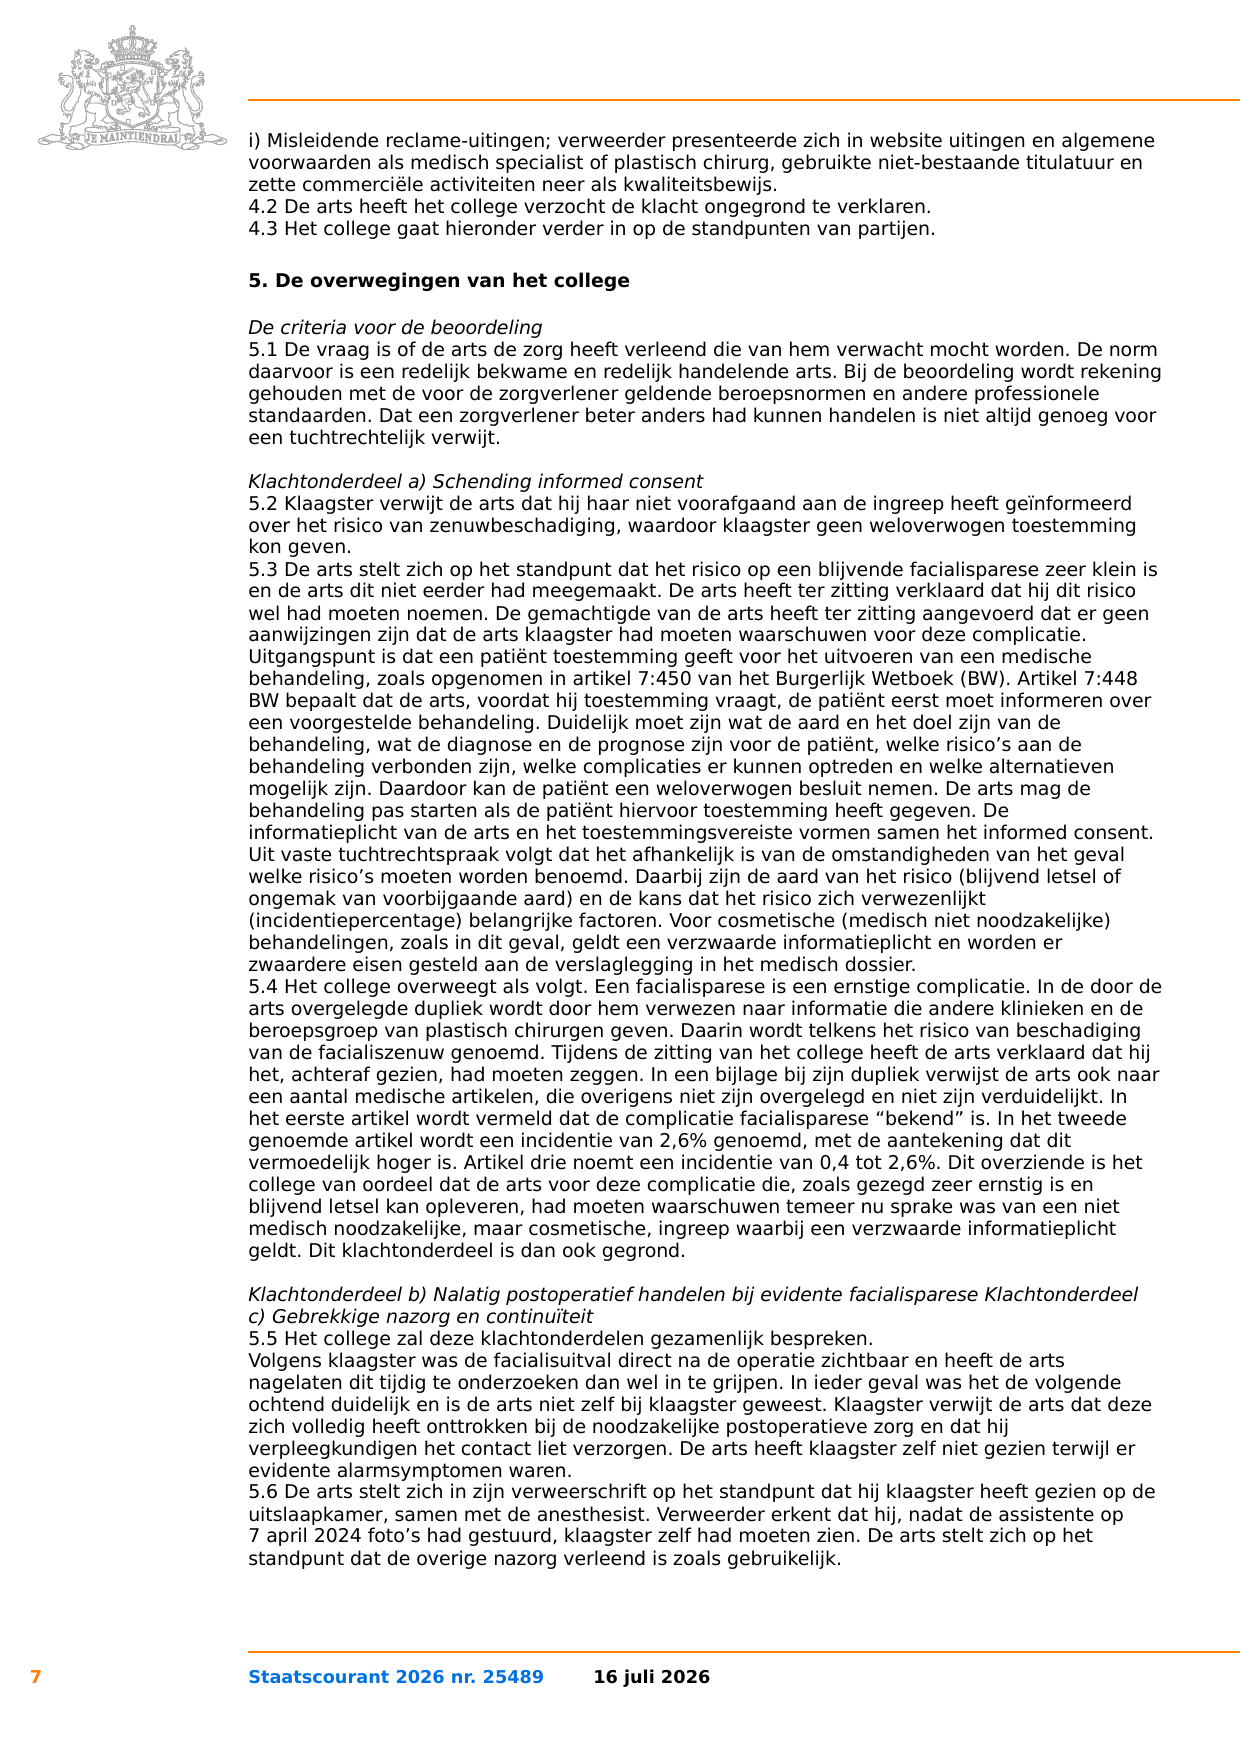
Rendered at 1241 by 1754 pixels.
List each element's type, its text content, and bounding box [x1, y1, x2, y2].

text 4.3 Het college gaat hieronder verder in op de standpunten van partijen. [248, 218, 1163, 240]
picture [38, 25, 227, 150]
subtitle Klachtonderdeel b) Nalatig postoperatief handelen bij evidente facialisparese Klachtonderdeel c) Gebrekkige nazorg en continuïteit [248, 1284, 1163, 1328]
text i) Misleidende reclame-uitingen; verweerder presenteerde zich in website uitingen en algemene voorwaarden als medisch specialist of plastisch chirurg, gebruikte niet-bestaande titulatuur en zette commerciële activiteiten neer als kwaliteitsbewijs. [248, 130, 1163, 196]
text 5.4 Het college overweegt als volgt. Een facialisparese is een ernstige complicatie. In de door de arts overgelegde dupliek wordt door hem verwezen naar informatie die andere klinieken en de beroepsgroep van plastisch chirurgen geven. Daarin wordt telkens het risico van beschadiging van de facialiszenuw genoemd. Tijdens de zitting van het college heeft de arts verklaard dat hij het, achteraf gezien, had moeten zeggen. In een bijlage bij zijn dupliek verwijst de arts ook naar een aantal medische artikelen, die overigens niet zijn overgelegd en niet zijn verduidelijkt. In het eerste artikel wordt vermeld dat de complicatie facialisparese “bekend” is. In het tweede genoemde artikel wordt een incidentie van 2,6% genoemd, met de aantekening dat dit vermoedelijk hoger is. Artikel drie noemt een incidentie van 0,4 tot 2,6%. Dit overziende is het college van oordeel dat de arts voor deze complicatie die, zoals gezegd zeer ernstig is en blijvend letsel kan opleveren, had moeten waarschuwen temeer nu sprake was van een niet medisch noodzakelijke, maar cosmetische, ingreep waarbij een verzwaarde informatieplicht geldt. Dit klachtonderdeel is dan ook gegrond. [248, 976, 1163, 1262]
text Uitgangspunt is dat een patiënt toestemming geeft voor het uitvoeren van een medische behandeling, zoals opgenomen in artikel 7:450 van het Burgerlijk Wetboek (BW). Artikel 7:448 BW bepaalt dat de arts, voordat hij toestemming vraagt, de patiënt eerst moet informeren over een voorgestelde behandeling. Duidelijk moet zijn wat de aard en het doel zijn van de behandeling, wat de diagnose en de prognose zijn voor de patiënt, welke risico’s aan de behandeling verbonden zijn, welke complicaties er kunnen optreden en welke alternatieven mogelijk zijn. Daardoor kan de patiënt een weloverwogen besluit nemen. De arts mag de behandeling pas starten als de patiënt hiervoor toestemming heeft gegeven. De informatieplicht van de arts en het toestemmingsvereiste vormen samen het informed consent. Uit vaste tuchtrechtspraak volgt dat het afhankelijk is van de omstandigheden van het geval welke risico’s moeten worden benoemd. Daarbij zijn de aard van het risico (blijvend letsel of ongemak van voorbijgaande aard) en de kans dat het risico zich verwezenlijkt (incidentiepercentage) belangrijke factoren. Voor cosmetische (medisch niet noodzakelijke) behandelingen, zoals in dit geval, geldt een verzwaarde informatieplicht en worden er zwaardere eisen gesteld aan de verslaglegging in het medisch dossier. [248, 646, 1163, 976]
text 5.6 De arts stelt zich in zijn verweerschrift op het standpunt dat hij klaagster heeft gezien op de uitslaapkamer, samen met de anesthesist. Verweerder erkent dat hij, nadat de assistente op 7 april 2024 foto’s had gestuurd, klaagster zelf had moeten zien. De arts stelt zich op het standpunt dat de overige nazorg verleend is zoals gebruikelijk. [248, 1481, 1163, 1569]
text 5.1 De vraag is of de arts de zorg heeft verleend die van hem verwacht mocht worden. De norm daarvoor is een redelijk bekwame en redelijk handelende arts. Bij de beoordeling wordt rekening gehouden met de voor de zorgverlener geldende beroepsnormen en andere professionele standaarden. Dat een zorgverlener beter anders had kunnen handelen is niet altijd genoeg voor een tuchtrechtelijk verwijt. [248, 339, 1163, 449]
subtitle De criteria voor de beoordeling [248, 317, 1163, 339]
text 4.2 De arts heeft het college verzocht de klacht ongegrond te verklaren. [248, 196, 1163, 218]
subtitle Klachtonderdeel a) Schending informed consent [248, 471, 1163, 492]
text Volgens klaagster was de facialisuitval direct na de operatie zichtbaar en heeft de arts nagelaten dit tijdig te onderzoeken dan wel in te grijpen. In ieder geval was het de volgende ochtend duidelijk en is de arts niet zelf bij klaagster geweest. Klaagster verwijt de arts dat deze zich volledig heeft onttrokken bij de noodzakelijke postoperatieve zorg en dat hij verpleegkundigen het contact liet verzorgen. De arts heeft klaagster zelf niet gezien terwijl er evidente alarmsymptomen waren. [248, 1349, 1163, 1481]
subtitle 5. De overwegingen van het college [248, 270, 1163, 292]
text 5.2 Klaagster verwijt de arts dat hij haar niet voorafgaand aan de ingreep heeft geïnformeerd over het risico van zenuwbeschadiging, waardoor klaagster geen weloverwogen toestemming kon geven. [248, 492, 1163, 558]
text 5.3 De arts stelt zich op het standpunt dat het risico op een blijvende facialisparese zeer klein is en de arts dit niet eerder had meegemaakt. De arts heeft ter zitting verklaard dat hij dit risico wel had moeten noemen. De gemachtigde van de arts heeft ter zitting aangevoerd dat er geen aanwijzingen zijn dat de arts klaagster had moeten waarschuwen voor deze complicatie. [248, 558, 1163, 646]
text 5.5 Het college zal deze klachtonderdelen gezamenlijk bespreken. [248, 1328, 1163, 1349]
